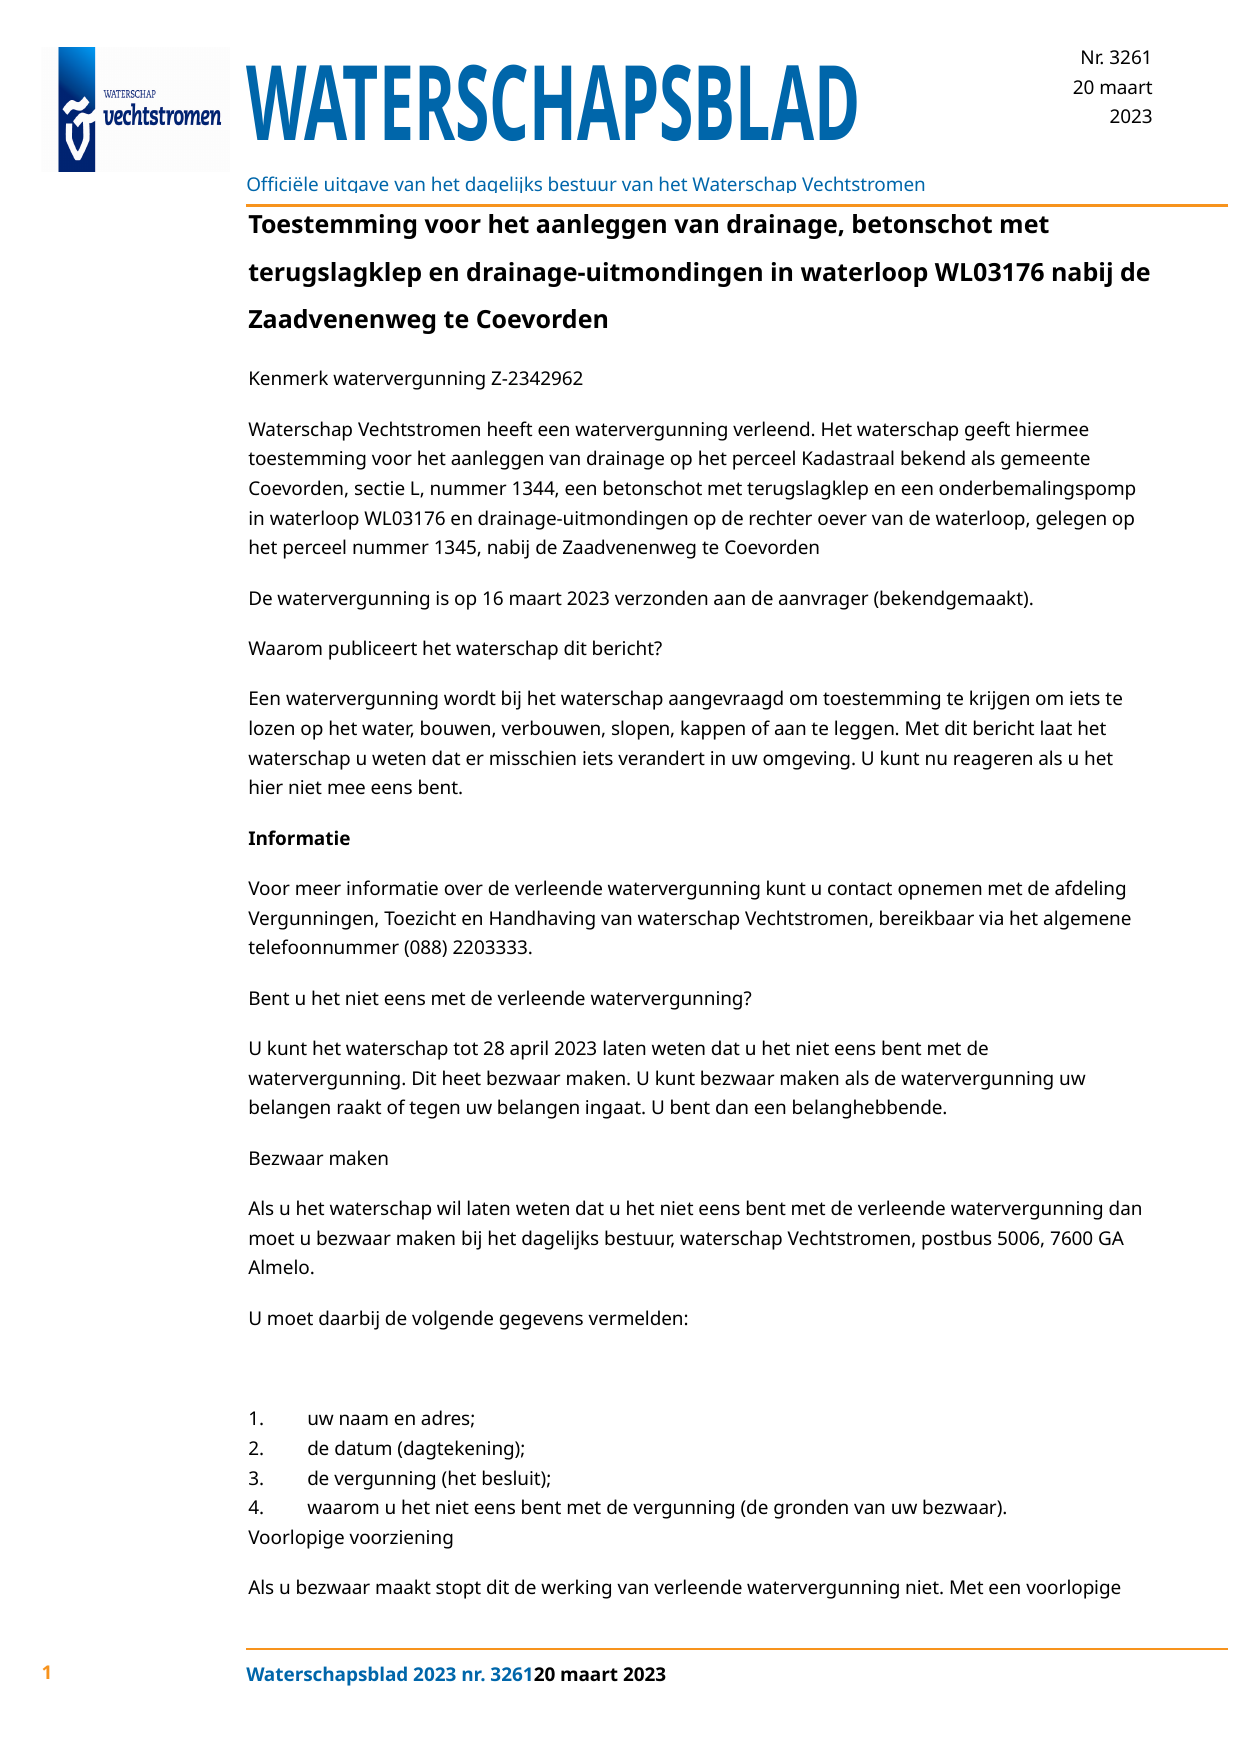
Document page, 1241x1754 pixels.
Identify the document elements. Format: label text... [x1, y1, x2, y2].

text Voorlopige voorziening [248, 1524, 1152, 1549]
text Waarom publiceert het waterschap dit bericht? [248, 635, 1152, 661]
list de vergunning (het besluit); [248, 1465, 1152, 1490]
text Bent u het niet eens met de verleende watervergunning? [248, 985, 1152, 1010]
text De watervergunning is op 16 maart 2023 verzonden aan de aanvrager (bekendgemaakt). [248, 585, 1152, 610]
text Als u het waterschap wil laten weten dat u het niet eens bent met de verleende watervergunning dan moet u bezwaar maken bij het dagelijks bestuur, waterschap Vechtstromen, postbus 5006, 7600 GA Almelo. [248, 1195, 1152, 1280]
list uw naam en adres; [248, 1406, 1152, 1431]
text Waterschap Vechtstromen heeft een watervergunning verleend. Het waterschap geeft hiermee toestemming voor het aanleggen van drainage op het perceel Kadastraal bekend als gemeente Coevorden, sectie L, nummer 1344, een betonschot met terugslagklep en een onderbemalingspomp in waterloop WL03176 en drainage-uitmondingen op de rechter oever van de waterloop, gelegen op het perceel nummer 1345, nabij de Zaadvenenweg te Coevorden [248, 416, 1152, 560]
text Als u bezwaar maakt stopt dit de werking van verleende watervergunning niet. Met een voorlopige [248, 1574, 1152, 1600]
text Bezwaar maken [248, 1145, 1152, 1170]
list waarom u het niet eens bent met de vergunning (de gronden van uw bezwaar). [248, 1494, 1152, 1520]
text Een watervergunning wordt bij het waterschap aangevraagd om toestemming te krijgen om iets te lozen op het water, bouwen, verbouwen, slopen, kappen of aan te leggen. Met dit bericht laat het waterschap u weten dat er misschien iets verandert in uw omgeving. U kunt nu reageren als u het hier niet mee eens bent. [248, 686, 1152, 800]
list de datum (dagtekening); [248, 1435, 1152, 1461]
text Toestemming voor het aanleggen van drainage, betonschot met terugslagklep en drainage-uitmondingen in waterloop WL03176 nabij de Zaadvenenweg te Coevorden [248, 207, 1152, 336]
picture [41, 47, 231, 172]
text U kunt het waterschap tot 28 april 2023 laten weten dat u het niet eens bent met de watervergunning. Dit heet bezwaar maken. U kunt bezwaar maken als de watervergunning uw belangen raakt of tegen uw belangen ingaat. U bent dan een belanghebbende. [248, 1035, 1152, 1120]
text Informatie [248, 825, 1152, 850]
text Kenmerk watervergunning Z-2342962 [248, 366, 1152, 391]
text U moet daarbij de volgende gegevens vermelden: [248, 1305, 1152, 1330]
text Voor meer informatie over de verleende watervergunning kunt u contact opnemen met de afdeling Vergunningen, Toezicht en Handhaving van waterschap Vechtstromen, bereikbaar via het algemene telefoonnummer (088) 2203333. [248, 875, 1152, 960]
